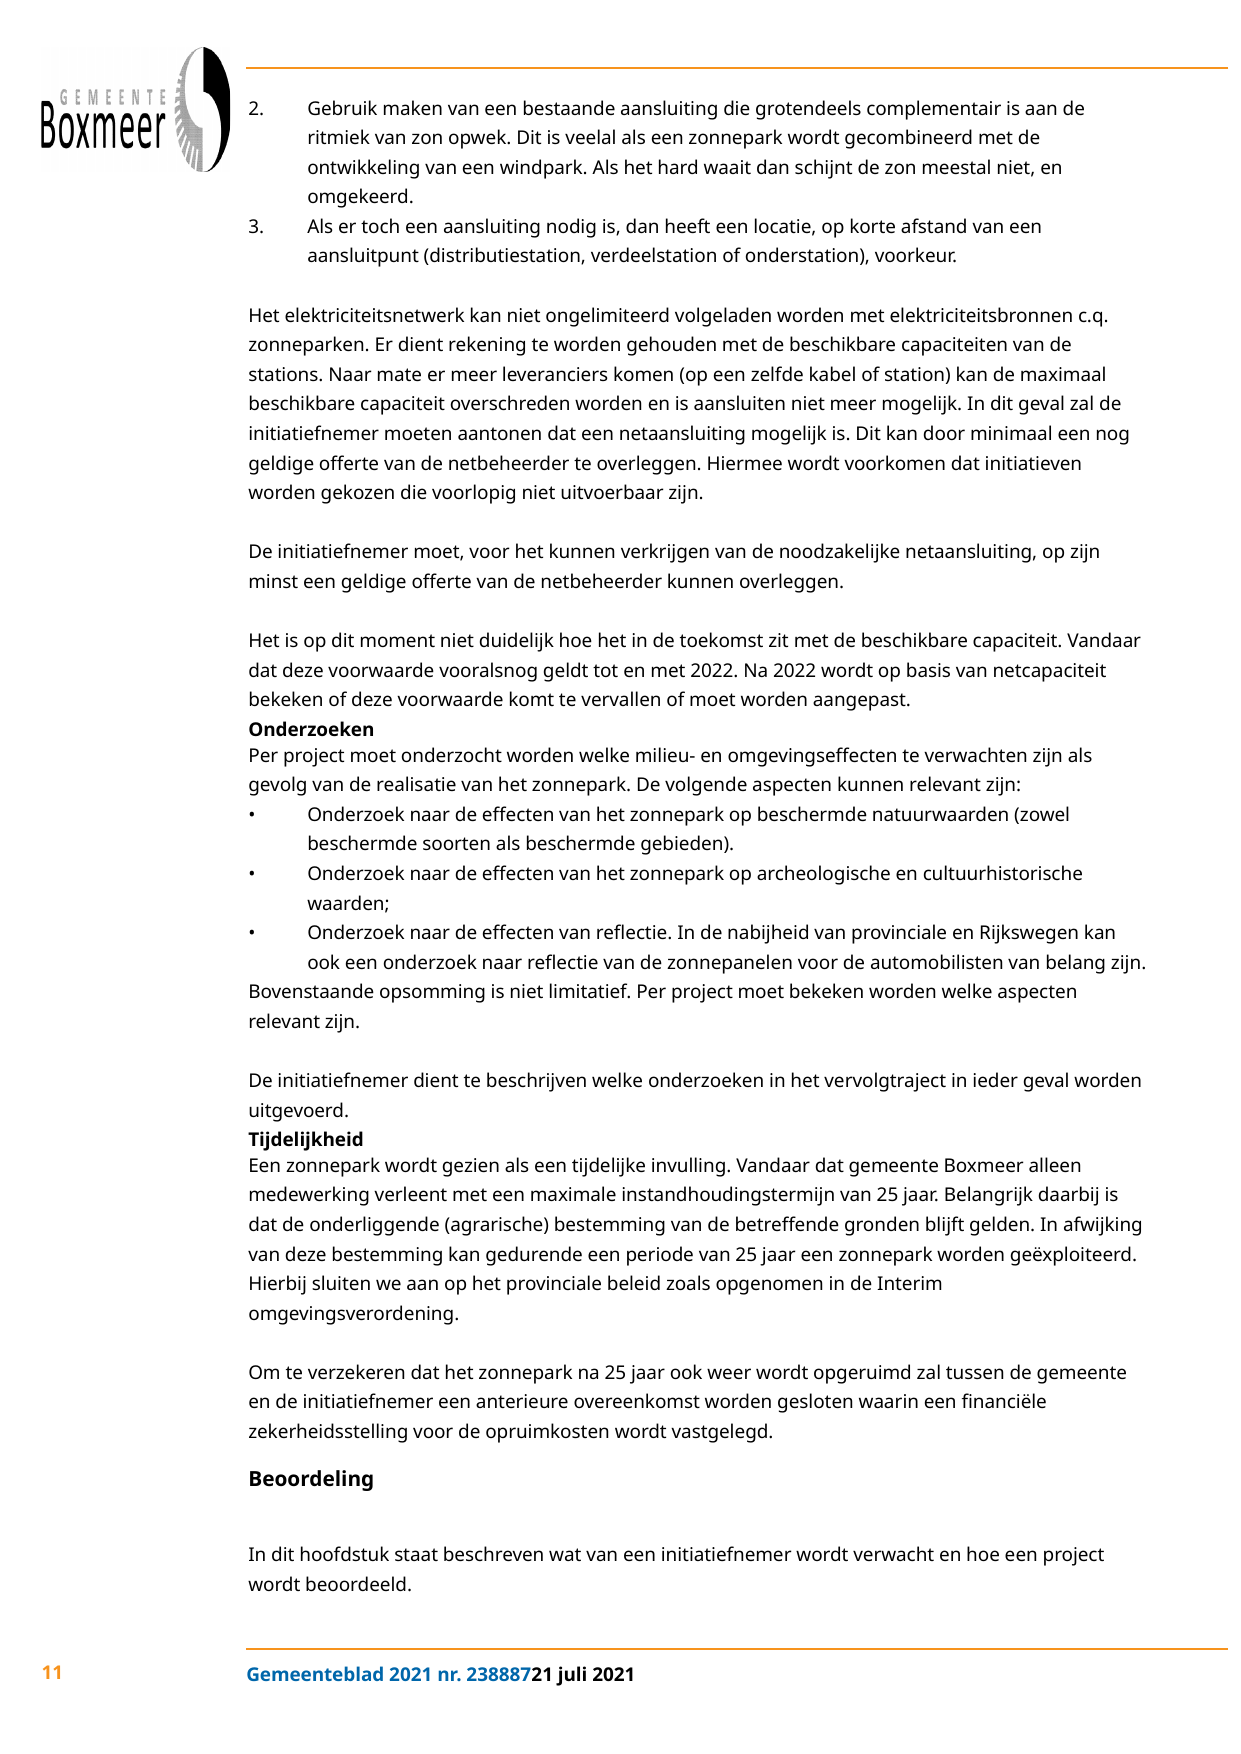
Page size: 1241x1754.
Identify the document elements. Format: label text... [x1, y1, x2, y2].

text Het is op dit moment niet duidelijk hoe het in de toekomst zit met de beschikbare capaciteit. Vandaar dat deze voorwaarde vooralsnog geldt tot en met 2022. Na 2022 wordt op basis van netcapaciteit bekeken of deze voorwaarde komt te vervallen of moet worden aangepast. [248, 627, 1152, 712]
list Onderzoek naar de effecten van het zonnepark op archeologische en cultuurhistorische waarden; [248, 860, 1152, 915]
text Beoordeling [248, 1464, 1152, 1492]
list Onderzoek naar de effecten van reflectie. In de nabijheid van provinciale en Rijkswegen kan ook een onderzoek naar reflectie van de zonnepanelen voor de automobilisten van belang zijn. [248, 919, 1152, 974]
text Om te verzekeren dat het zonnepark na 25 jaar ook weer wordt opgeruimd zal tussen de gemeente en de initiatiefnemer een anterieure overeenkomst worden gesloten waarin een financiële zekerheidsstelling voor de opruimkosten wordt vastgelegd. [248, 1359, 1152, 1444]
text In dit hoofdstuk staat beschreven wat van een initiatiefnemer wordt verwacht en hoe een project wordt beoordeeld. [248, 1542, 1152, 1597]
text Bovenstaande opsomming is niet limitatief. Per project moet bekeken worden welke aspecten relevant zijn. [248, 978, 1152, 1034]
list Als er toch een aansluiting nodig is, dan heeft een locatie, op korte afstand van een aansluitpunt (distributiestation, verdeelstation of onderstation), voorkeur. [248, 213, 1152, 268]
text De initiatiefnemer dient te beschrijven welke onderzoeken in het vervolgtraject in ieder geval worden uitgevoerd. [248, 1067, 1152, 1122]
text De initiatiefnemer moet, voor het kunnen verkrijgen van de noodzakelijke netaansluiting, op zijn minst een geldige offerte van de netbeheerder kunnen overleggen. [248, 538, 1152, 594]
text Per project moet onderzocht worden welke milieu- en omgevingseffecten te verwachten zijn als gevolg van de realisatie van het zonnepark. De volgende aspecten kunnen relevant zijn: [248, 742, 1152, 797]
list Onderzoek naar de effecten van het zonnepark op beschermde natuurwaarden (zowel beschermde soorten als beschermde gebieden). [248, 801, 1152, 856]
picture [41, 47, 231, 172]
text Het elektriciteitsnetwerk kan niet ongelimiteerd volgeladen worden met elektriciteitsbronnen c.q. zonneparken. Er dient rekening te worden gehouden met de beschikbare capaciteiten van de stations. Naar mate er meer leveranciers komen (op een zelfde kabel of station) kan de maximaal beschikbare capaciteit overschreden worden en is aansluiten niet meer mogelijk. In dit geval zal de initiatiefnemer moeten aantonen dat een netaansluiting mogelijk is. Dit kan door minimaal een nog geldige offerte van de netbeheerder te overleggen. Hiermee wordt voorkomen dat initiatieven worden gekozen die voorlopig niet uitvoerbaar zijn. [248, 302, 1152, 505]
text Een zonnepark wordt gezien als een tijdelijke invulling. Vandaar dat gemeente Boxmeer alleen medewerking verleent met een maximale instandhoudingstermijn van 25 jaar. Belangrijk daarbij is dat de onderliggende (agrarische) bestemming van de betreffende gronden blijft gelden. In afwijking van deze bestemming kan gedurende een periode van 25 jaar een zonnepark worden geëxploiteerd. Hierbij sluiten we aan op het provinciale beleid zoals opgenomen in de Interim omgevingsverordening. [248, 1152, 1152, 1326]
list Gebruik maken van een bestaande aansluiting die grotendeels complementair is aan de ritmiek van zon opwek. Dit is veelal als een zonnepark wordt gecombineerd met de ontwikkeling van een windpark. Als het hard waait dan schijnt de zon meestal niet, en omgekeerd. [248, 95, 1152, 209]
text Onderzoeken [248, 716, 1152, 742]
text Tijdelijkheid [248, 1126, 1152, 1152]
